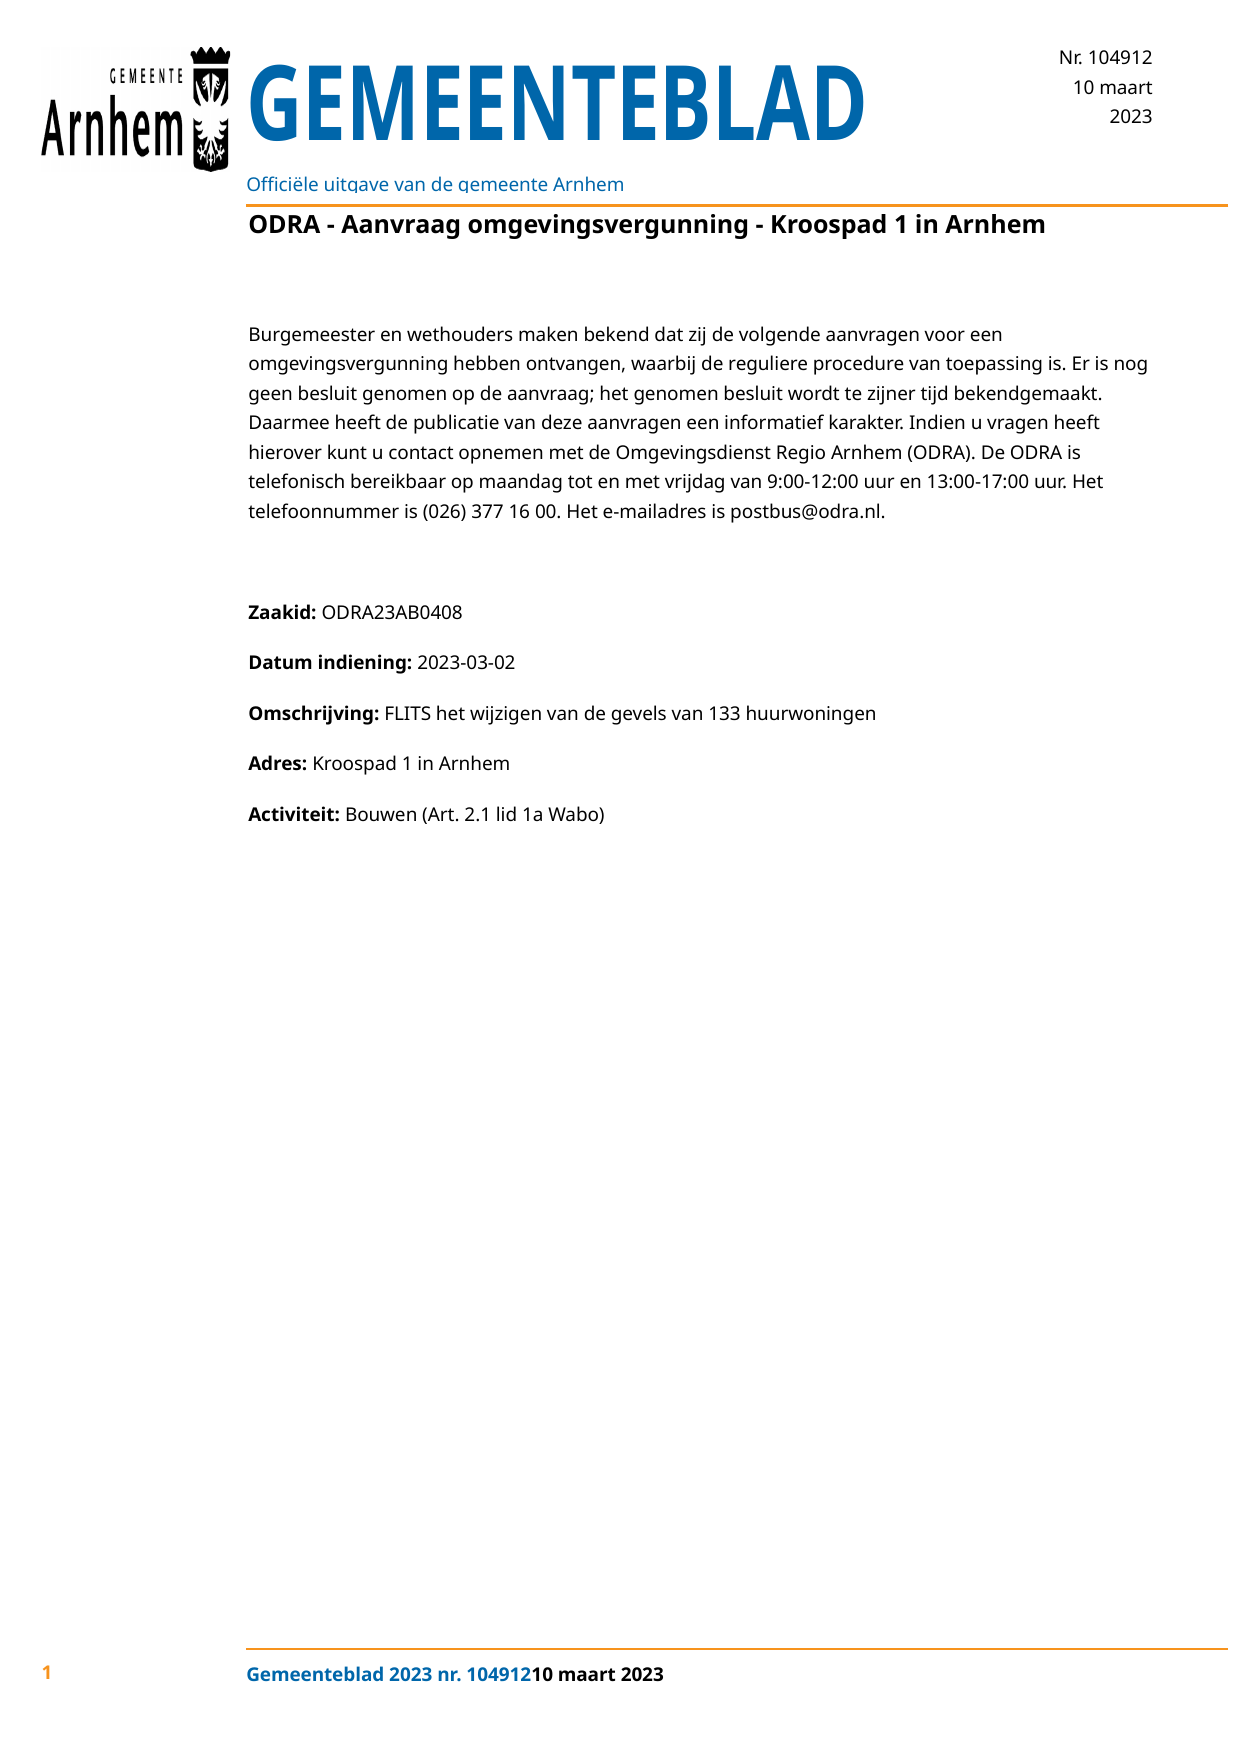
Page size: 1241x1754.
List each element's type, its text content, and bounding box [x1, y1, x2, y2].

text Burgemeester en wethouders maken bekend dat zij de volgende aanvragen voor een omgevingsvergunning hebben ontvangen, waarbij de reguliere procedure van toepassing is. Er is nog geen besluit genomen op de aanvraag; het genomen besluit wordt te zijner tijd bekendgemaakt. Daarmee heeft de publicatie van deze aanvragen een informatief karakter. Indien u vragen heeft hierover kunt u contact opnemen met de Omgevingsdienst Regio Arnhem (ODRA). De ODRA is telefonisch bereikbaar op maandag tot en met vrijdag van 9:00-12:00 uur en 13:00-17:00 uur. Het telefoonnummer is (026) 377 16 00. Het e-mailadres is postbus@odra.nl. [248, 321, 1152, 524]
text ODRA - Aanvraag omgevingsvergunning - Kroospad 1 in Arnhem [248, 207, 1152, 241]
text Omschrijving: FLITS het wijzigen van de gevels van 133 huurwoningen [248, 700, 1152, 726]
text Zaakid: ODRA23AB0408 [248, 599, 1152, 625]
picture [41, 47, 231, 172]
text Adres: Kroospad 1 in Arnhem [248, 750, 1152, 776]
text Activiteit: Bouwen (Art. 2.1 lid 1a Wabo) [248, 801, 1152, 826]
text Datum indiening: 2023-03-02 [248, 649, 1152, 675]
